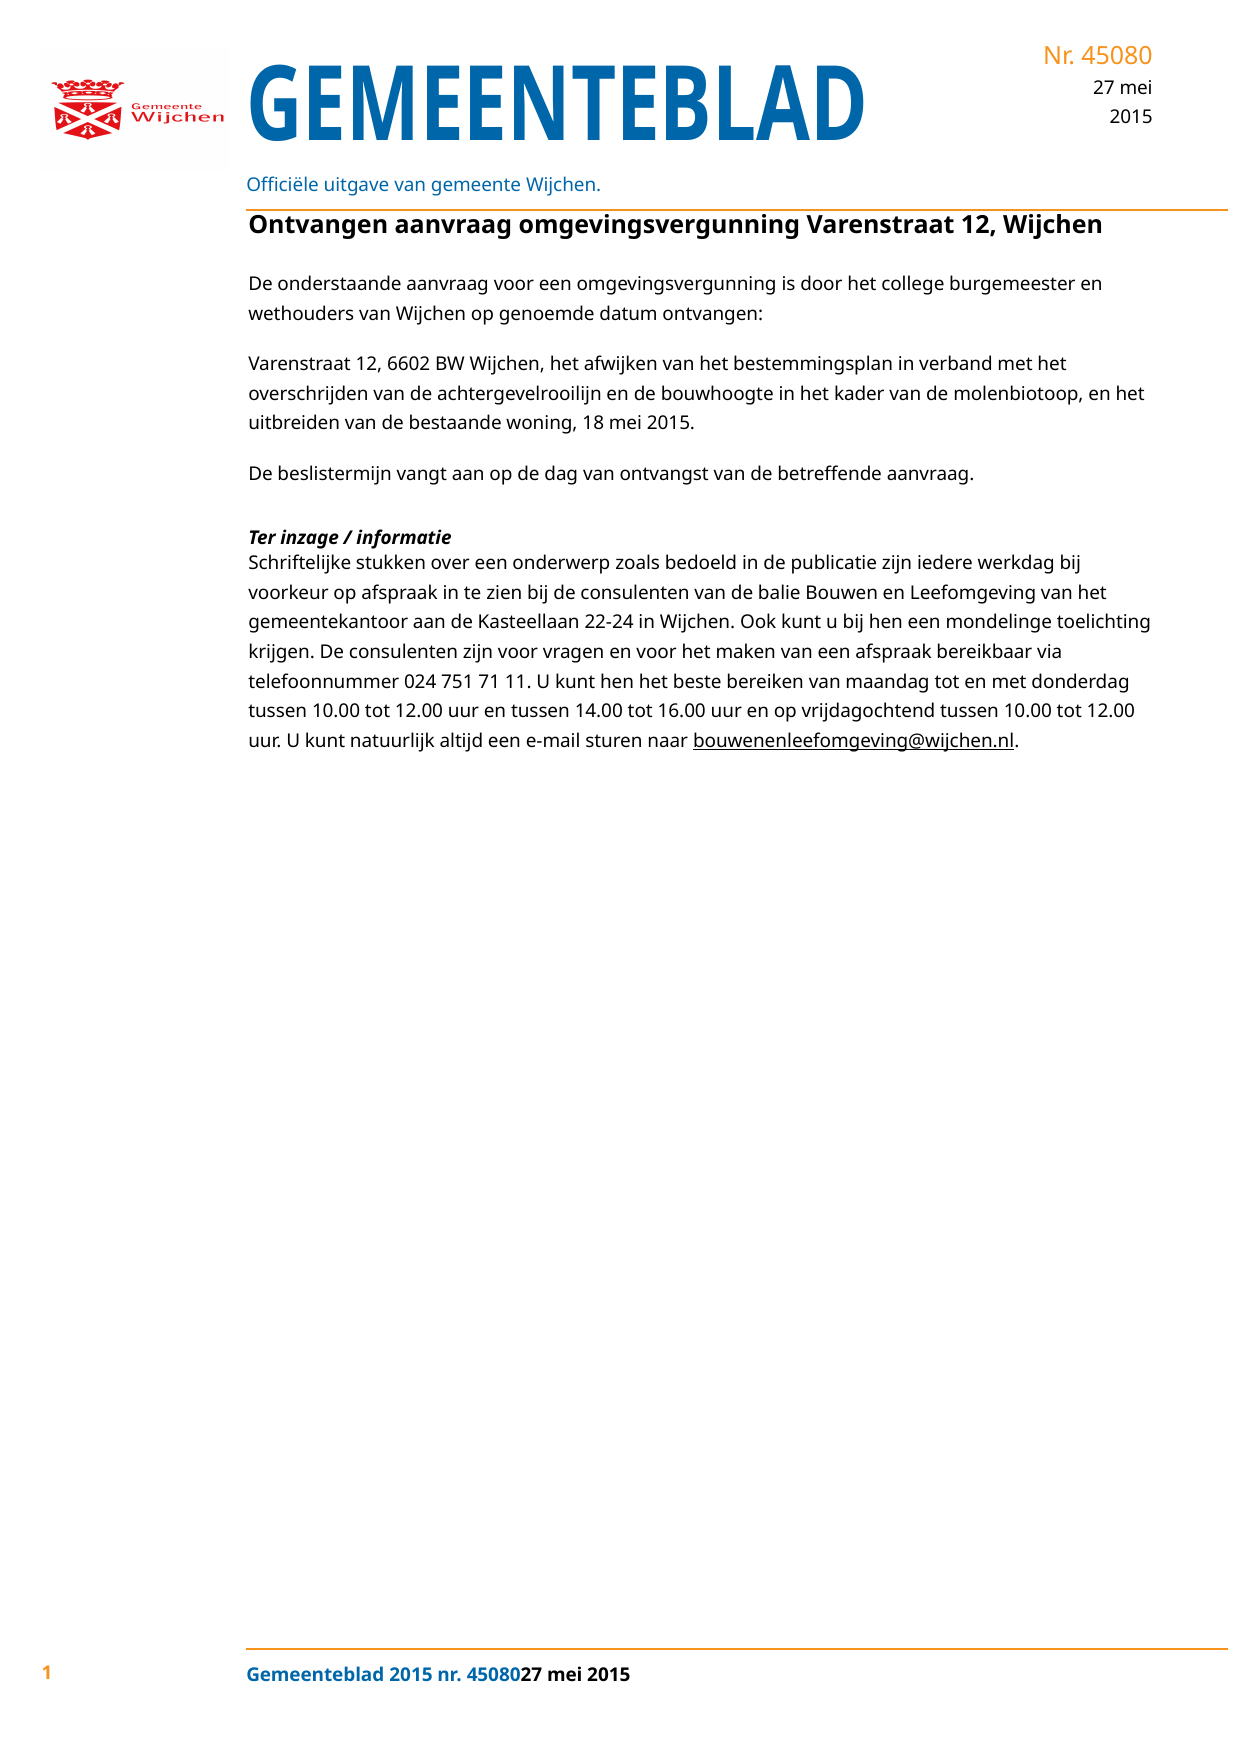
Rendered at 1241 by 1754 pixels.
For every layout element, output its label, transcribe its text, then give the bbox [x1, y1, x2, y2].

picture [41, 47, 231, 172]
text Ontvangen aanvraag omgevingsvergunning Varenstraat 12, Wijchen [248, 211, 1152, 241]
text Ter inzage / informatie [248, 524, 1152, 549]
text Schriftelijke stukken over een onderwerp zoals bedoeld in de publicatie zijn iedere werkdag bij voorkeur op afspraak in te zien bij de consulenten van de balie Bouwen en Leefomgeving van het gemeentekantoor aan de Kasteellaan 22-24 in Wijchen. Ook kunt u bij hen een mondelinge toelichting krijgen. De consulenten zijn voor vragen en voor het maken van een afspraak bereikbaar via telefoonnummer 024 751 71 11. U kunt hen het beste bereiken van maandag tot en met donderdag tussen 10.00 tot 12.00 uur en tussen 14.00 tot 16.00 uur en op vrijdagochtend tussen 10.00 tot 12.00 uur. U kunt natuurlijk altijd een e-mail sturen naar bouwenenleefomgeving@wijchen.nl. [248, 549, 1152, 753]
text De beslistermijn vangt aan op de dag van ontvangst van de betreffende aanvraag. [248, 460, 1152, 486]
text De onderstaande aanvraag voor een omgevingsvergunning is door het college burgemeester en wethouders van Wijchen op genoemde datum ontvangen: [248, 270, 1152, 326]
text Varenstraat 12, 6602 BW Wijchen, het afwijken van het bestemmingsplan in verband met het overschrijden van de achtergevelrooilijn en de bouwhoogte in het kader van de molenbiotoop, en het uitbreiden van de bestaande woning, 18 mei 2015. [248, 350, 1152, 435]
